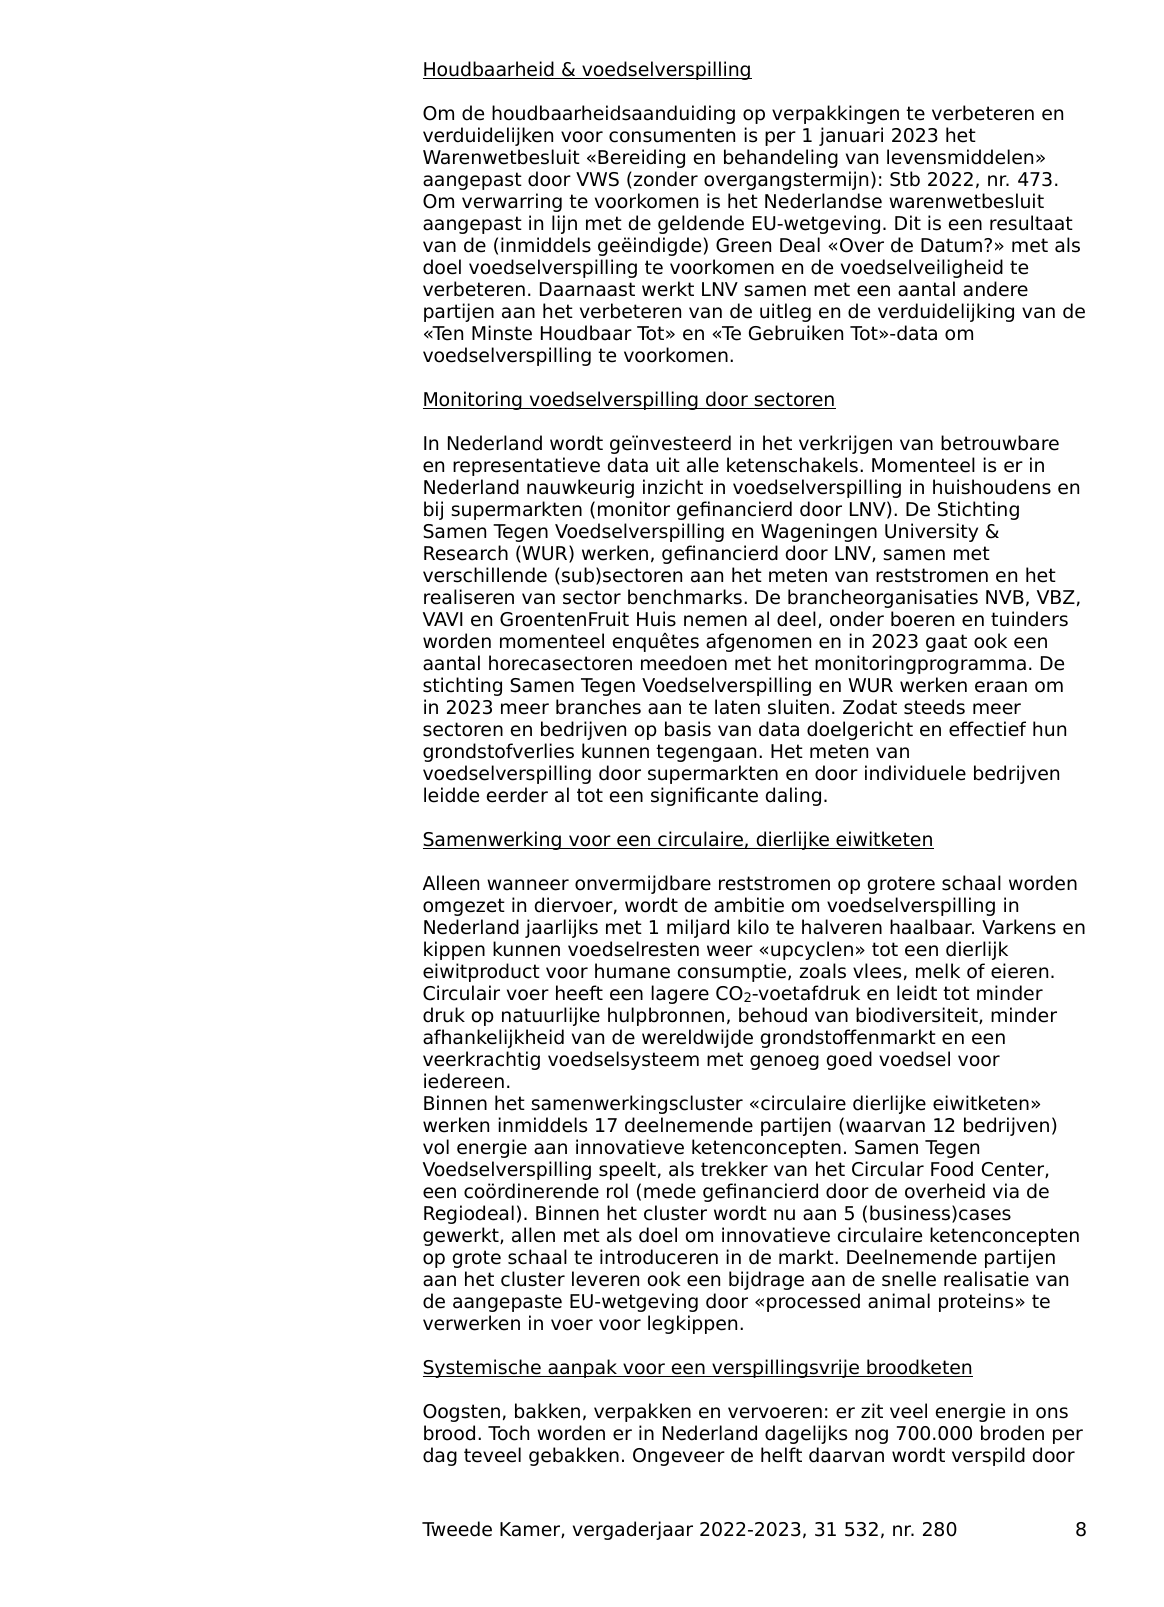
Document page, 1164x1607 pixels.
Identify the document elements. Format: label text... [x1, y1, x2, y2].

text Om de houdbaarheidsaanduiding op verpakkingen te verbeteren en verduidelijken voor consumenten is per 1 januari 2023 het Warenwetbesluit «Bereiding en behandeling van levensmiddelen» aangepast door VWS (zonder overgangstermijn): Stb 2022, nr. 473. Om verwarring te voorkomen is het Nederlandse warenwetbesluit aangepast in lijn met de geldende EU-wetgeving. Dit is een resultaat van de (inmiddels geëindigde) Green Deal «Over de Datum?» met als doel voedselverspilling te voorkomen en de voedselveiligheid te verbeteren. Daarnaast werkt LNV samen met een aantal andere partijen aan het verbeteren van de uitleg en de verduidelijking van de «Ten Minste Houdbaar Tot» en «Te Gebruiken Tot»-data om voedselverspilling te voorkomen. [422, 103, 1087, 367]
subtitle Systemische aanpak voor een verspillingsvrije broodketen [422, 1357, 1087, 1379]
subtitle Samenwerking voor een circulaire, dierlijke eiwitketen [422, 829, 1087, 851]
text Oogsten, bakken, verpakken en vervoeren: er zit veel energie in ons brood. Toch worden er in Nederland dagelijks nog 700.000 broden per dag teveel gebakken. Ongeveer de helft daarvan wordt verspild door [422, 1401, 1087, 1467]
text Alleen wanneer onvermijdbare reststromen op grotere schaal worden omgezet in diervoer, wordt de ambitie om voedselverspilling in Nederland jaarlijks met 1 miljard kilo te halveren haalbaar. Varkens en kippen kunnen voedselresten weer «upcyclen» tot een dierlijk eiwitproduct voor humane consumptie, zoals vlees, melk of eieren. Circulair voer heeft een lagere CO2-voetafdruk en leidt tot minder druk op natuurlijke hulpbronnen, behoud van biodiversiteit, minder afhankelijkheid van de wereldwijde grondstoffenmarkt en een veerkrachtig voedselsysteem met genoeg goed voedsel voor iedereen. [422, 873, 1087, 1093]
text Binnen het samenwerkingscluster «circulaire dierlijke eiwitketen» werken inmiddels 17 deelnemende partijen (waarvan 12 bedrijven) vol energie aan innovatieve ketenconcepten. Samen Tegen Voedselverspilling speelt, als trekker van het Circular Food Center, een coördinerende rol (mede gefinancierd door de overheid via de Regiodeal). Binnen het cluster wordt nu aan 5 (business)cases gewerkt, allen met als doel om innovatieve circulaire ketenconcepten op grote schaal te introduceren in de markt. Deelnemende partijen aan het cluster leveren ook een bijdrage aan de snelle realisatie van de aangepaste EU-wetgeving door «processed animal proteins» te verwerken in voer voor legkippen. [422, 1093, 1087, 1335]
subtitle Monitoring voedselverspilling door sectoren [422, 389, 1087, 411]
text In Nederland wordt geïnvesteerd in het verkrijgen van betrouwbare en representatieve data uit alle ketenschakels. Momenteel is er in Nederland nauwkeurig inzicht in voedselverspilling in huishoudens en bij supermarkten (monitor gefinancierd door LNV). De Stichting Samen Tegen Voedselverspilling en Wageningen University & Research (WUR) werken, gefinancierd door LNV, samen met verschillende (sub)sectoren aan het meten van reststromen en het realiseren van sector benchmarks. De brancheorganisaties NVB, VBZ, VAVI en GroentenFruit Huis nemen al deel, onder boeren en tuinders worden momenteel enquêtes afgenomen en in 2023 gaat ook een aantal horecasectoren meedoen met het monitoringprogramma. De stichting Samen Tegen Voedselverspilling en WUR werken eraan om in 2023 meer branches aan te laten sluiten. Zodat steeds meer sectoren en bedrijven op basis van data doelgericht en effectief hun grondstofverlies kunnen tegengaan. Het meten van voedselverspilling door supermarkten en door individuele bedrijven leidde eerder al tot een significante daling. [422, 433, 1087, 807]
subtitle Houdbaarheid & voedselverspilling [422, 59, 1087, 81]
